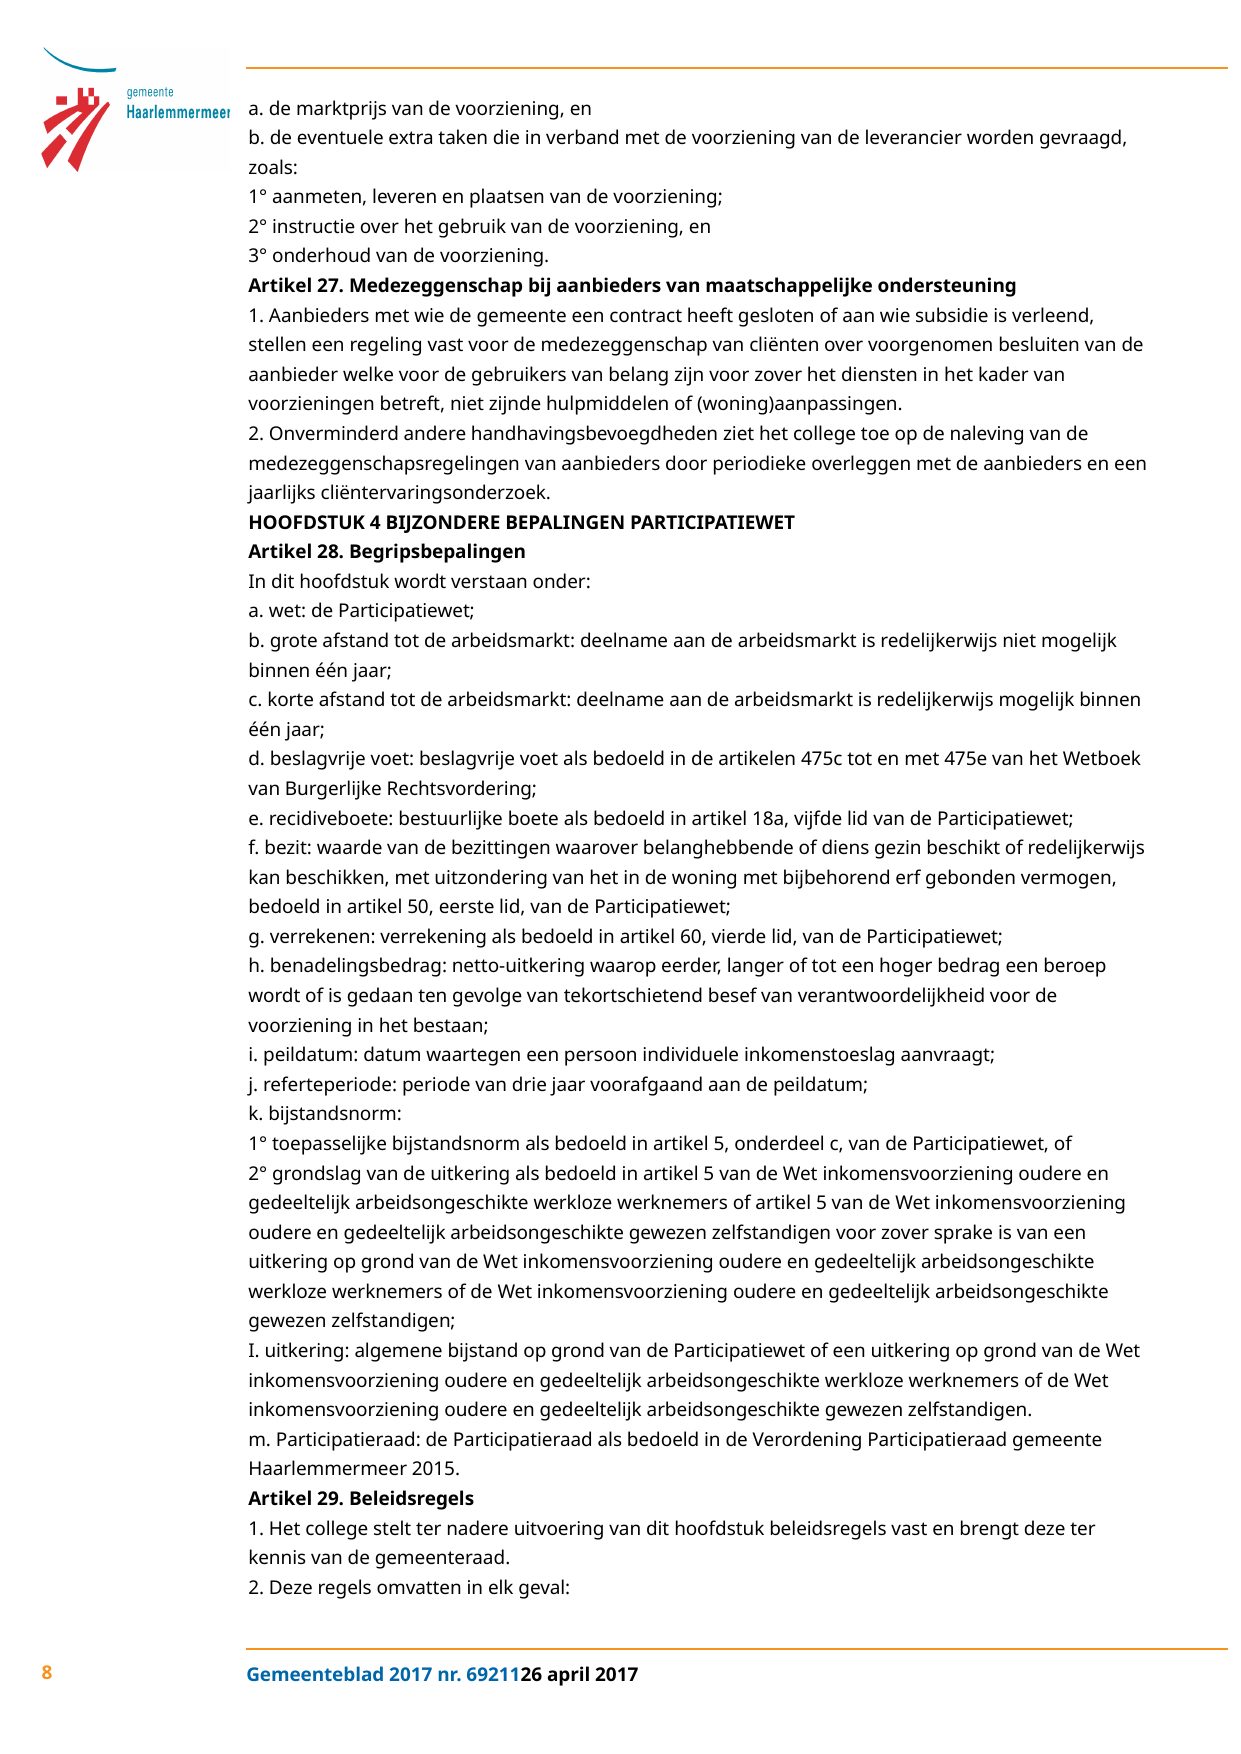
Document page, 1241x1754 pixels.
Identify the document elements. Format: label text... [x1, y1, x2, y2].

text 1. Het college stelt ter nadere uitvoering van dit hoofdstuk beleidsregels vast en brengt deze ter kennis van de gemeenteraad. [248, 1515, 1152, 1570]
text b. grote afstand tot de arbeidsmarkt: deelname aan de arbeidsmarkt is redelijkerwijs niet mogelijk binnen één jaar; [248, 627, 1152, 683]
text In dit hoofdstuk wordt verstaan onder: [248, 568, 1152, 594]
text Artikel 28. Begripsbepalingen [248, 538, 1152, 564]
text k. bijstandsnorm: [248, 1101, 1152, 1126]
text 1. Aanbieders met wie de gemeente een contract heeft gesloten of aan wie subsidie is verleend, stellen een regeling vast voor de medezeggenschap van cliënten over voorgenomen besluiten van de aanbieder welke voor de gebruikers van belang zijn voor zover het diensten in het kader van voorzieningen betreft, niet zijnde hulpmiddelen of (woning)aanpassingen. [248, 302, 1152, 416]
text j. referteperiode: periode van drie jaar voorafgaand aan de peildatum; [248, 1071, 1152, 1097]
picture [41, 47, 231, 172]
text Artikel 29. Beleidsregels [248, 1485, 1152, 1511]
text a. de marktprijs van de voorziening, en [248, 95, 1152, 121]
text 1° aanmeten, leveren en plaatsen van de voorziening; [248, 183, 1152, 209]
text HOOFDSTUK 4 BIJZONDERE BEPALINGEN PARTICIPATIEWET [248, 509, 1152, 535]
text m. Participatieraad: de Participatieraad als bedoeld in de Verordening Participatieraad gemeente Haarlemmermeer 2015. [248, 1426, 1152, 1481]
text Artikel 27. Medezeggenschap bij aanbieders van maatschappelijke ondersteuning [248, 272, 1152, 298]
text b. de eventuele extra taken die in verband met de voorziening van de leverancier worden gevraagd, zoals: [248, 124, 1152, 180]
text 3° onderhoud van de voorziening. [248, 243, 1152, 268]
text g. verrekenen: verrekening als bedoeld in artikel 60, vierde lid, van de Participatiewet; [248, 923, 1152, 949]
text 2° grondslag van de uitkering als bedoeld in artikel 5 van de Wet inkomensvoorziening oudere en gedeeltelijk arbeidsongeschikte werkloze werknemers of artikel 5 van de Wet inkomensvoorziening oudere en gedeeltelijk arbeidsongeschikte gewezen zelfstandigen voor zover sprake is van een uitkering op grond van de Wet inkomensvoorziening oudere en gedeeltelijk arbeidsongeschikte werkloze werknemers of de Wet inkomensvoorziening oudere en gedeeltelijk arbeidsongeschikte gewezen zelfstandigen; [248, 1160, 1152, 1333]
text 2° instructie over het gebruik van de voorziening, en [248, 213, 1152, 239]
text i. peildatum: datum waartegen een persoon individuele inkomenstoeslag aanvraagt; [248, 1041, 1152, 1067]
text c. korte afstand tot de arbeidsmarkt: deelname aan de arbeidsmarkt is redelijkerwijs mogelijk binnen één jaar; [248, 686, 1152, 742]
text 2. Deze regels omvatten in elk geval: [248, 1574, 1152, 1600]
text f. bezit: waarde van de bezittingen waarover belanghebbende of diens gezin beschikt of redelijkerwijs kan beschikken, met uitzondering van het in de woning met bijbehorend erf gebonden vermogen, bedoeld in artikel 50, eerste lid, van de Participatiewet; [248, 834, 1152, 919]
text h. benadelingsbedrag: netto-uitkering waarop eerder, langer of tot een hoger bedrag een beroep wordt of is gedaan ten gevolge van tekortschietend besef van verantwoordelijkheid voor de voorziening in het bestaan; [248, 953, 1152, 1038]
text d. beslagvrije voet: beslagvrije voet als bedoeld in de artikelen 475c tot en met 475e van het Wetboek van Burgerlijke Rechtsvordering; [248, 746, 1152, 801]
text e. recidiveboete: bestuurlijke boete als bedoeld in artikel 18a, vijfde lid van de Participatiewet; [248, 805, 1152, 831]
text a. wet: de Participatiewet; [248, 598, 1152, 623]
text 1° toepasselijke bijstandsnorm als bedoeld in artikel 5, onderdeel c, van de Participatiewet, of [248, 1130, 1152, 1156]
text I. uitkering: algemene bijstand op grond van de Participatiewet of een uitkering op grond van de Wet inkomensvoorziening oudere en gedeeltelijk arbeidsongeschikte werkloze werknemers of de Wet inkomensvoorziening oudere en gedeeltelijk arbeidsongeschikte gewezen zelfstandigen. [248, 1337, 1152, 1422]
text 2. Onverminderd andere handhavingsbevoegdheden ziet het college toe op de naleving van de medezeggenschapsregelingen van aanbieders door periodieke overleggen met de aanbieders en een jaarlijks cliëntervaringsonderzoek. [248, 420, 1152, 505]
